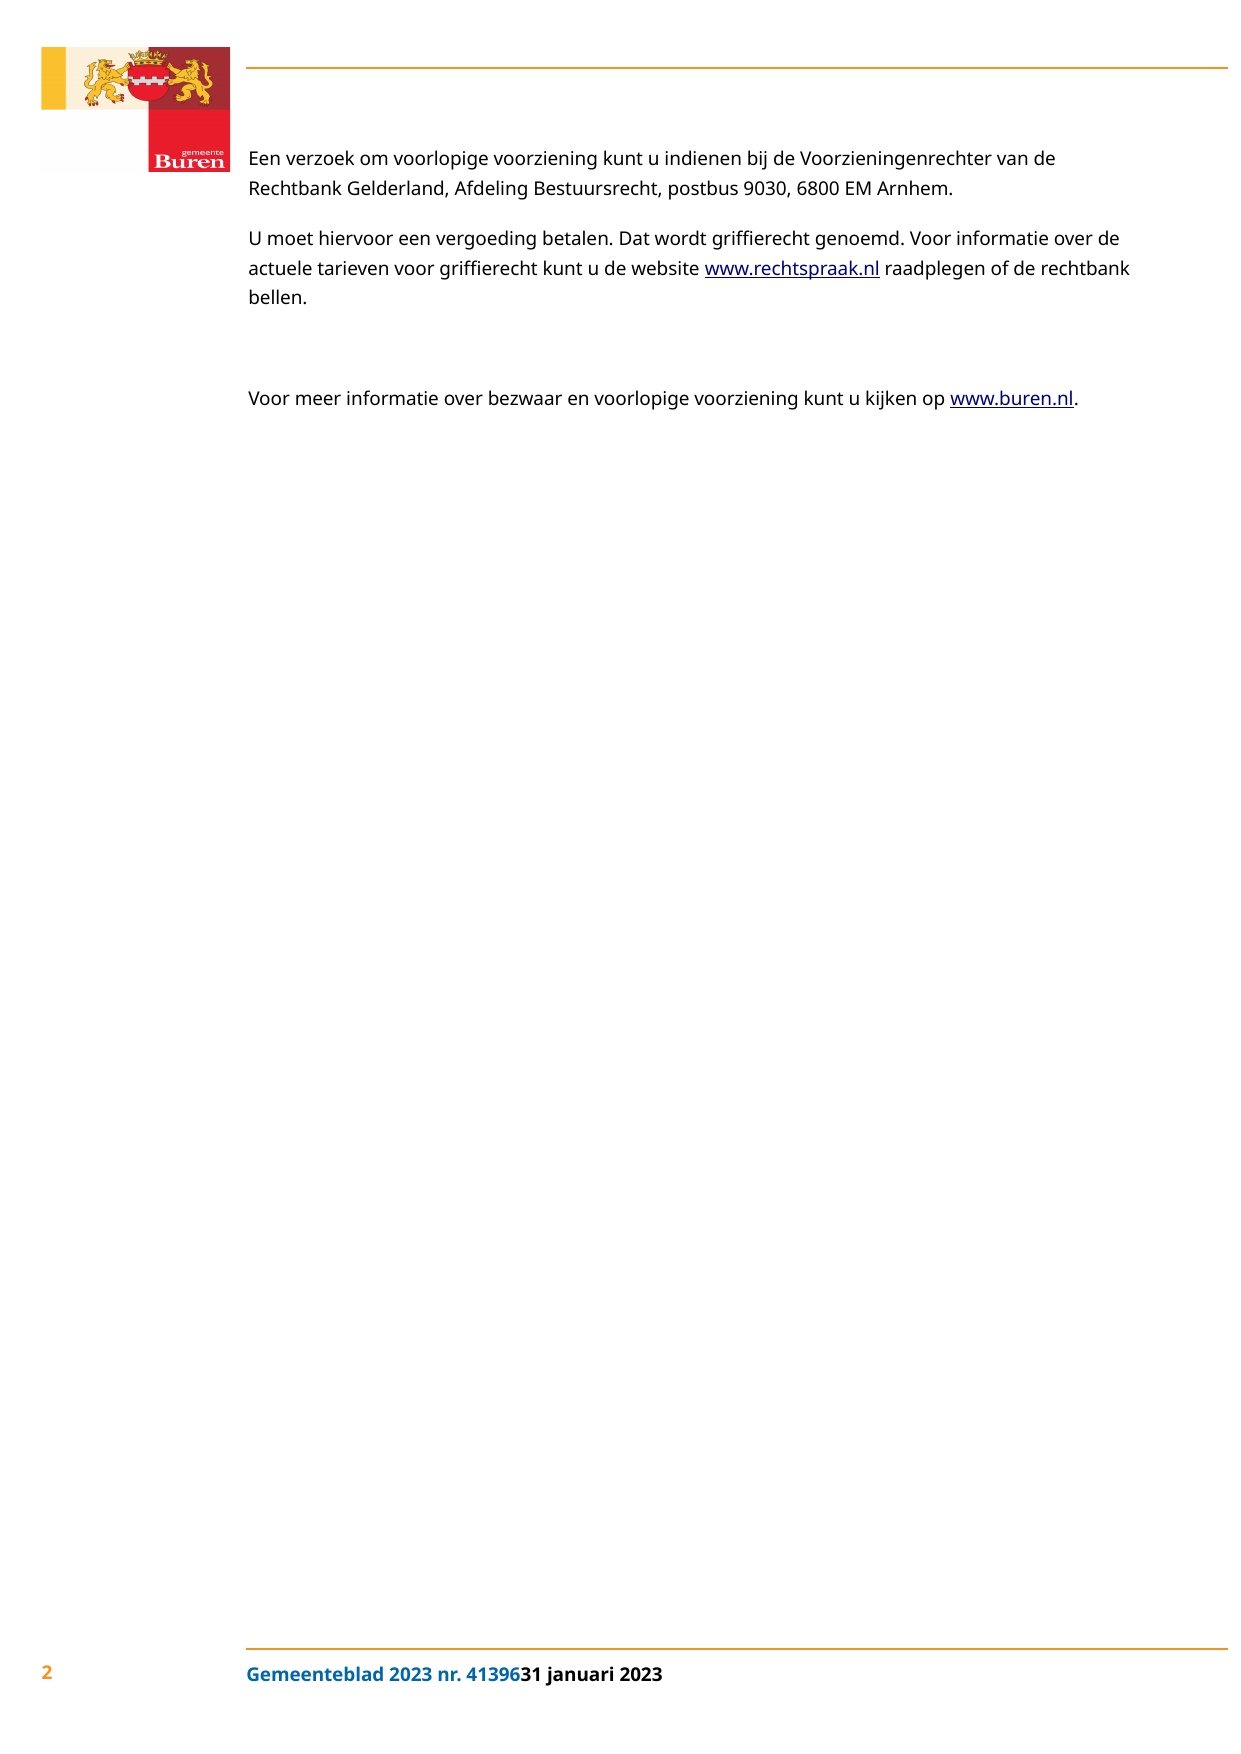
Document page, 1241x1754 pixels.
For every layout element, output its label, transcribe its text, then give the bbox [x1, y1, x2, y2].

text Een verzoek om voorlopige voorziening kunt u indienen bij de Voorzieningenrechter van de Rechtbank Gelderland, Afdeling Bestuursrecht, postbus 9030, 6800 EM Arnhem. [248, 145, 1152, 201]
picture [41, 47, 231, 172]
text Voor meer informatie over bezwaar en voorlopige voorziening kunt u kijken op www.buren.nl. [248, 385, 1152, 411]
text U moet hiervoor een vergoeding betalen. Dat wordt griffierecht genoemd. Voor informatie over de actuele tarieven voor griffierecht kunt u de website www.rechtspraak.nl raadplegen of de rechtbank bellen. [248, 225, 1152, 310]
